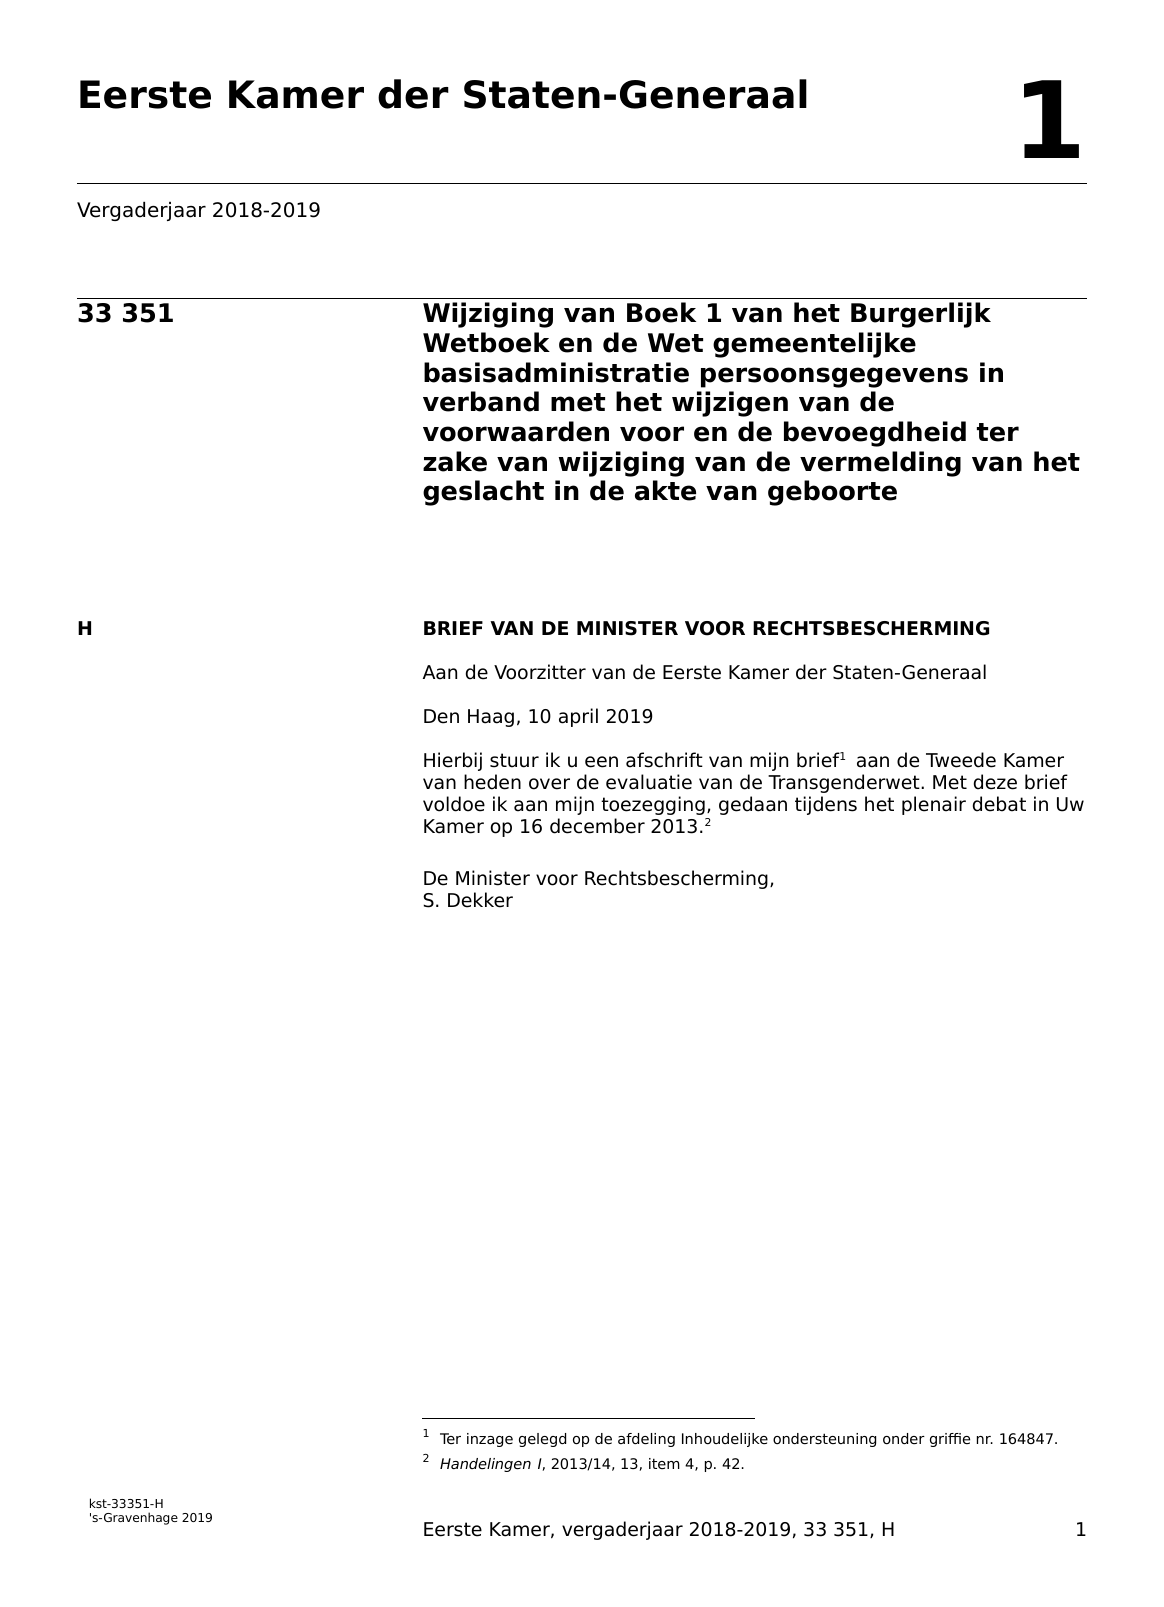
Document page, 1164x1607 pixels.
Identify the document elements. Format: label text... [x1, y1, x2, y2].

text Ter inzage gelegd op de afdeling Inhoudelijke ondersteuning onder griffie nr. 164847. [422, 1427, 1087, 1449]
text De Minister voor Rechtsbescherming, S. Dekker [422, 868, 1087, 912]
table_header 1 [886, 59, 1087, 183]
text Handelingen I, 2013/14, 13, item 4, p. 42. [422, 1452, 1087, 1474]
text Aan de Voorzitter van de Eerste Kamer der Staten-Generaal [422, 662, 1087, 684]
subtitle 33 351 Wijziging van Boek 1 van het Burgerlijk Wetboek en de Wet gemeentelijke basisadministratie persoonsgegevens in verband met het wijzigen van de voorwaarden voor en de bevoegdheid ter zake van wijziging van de vermelding van het geslacht in de akte van geboorte [77, 299, 1087, 507]
text 's-Gravenhage 2019 [88, 1511, 323, 1525]
table_cell Vergaderjaar 2018-2019 [77, 184, 1087, 298]
text Den Haag, 10 april 2019 [422, 706, 1087, 728]
text Hierbij stuur ik u een afschrift van mijn brief aan de Tweede Kamer van heden over de evaluatie van de Transgenderwet. Met deze brief voldoe ik aan mijn toezegging, gedaan tijdens het plenair debat in Uw Kamer op 16 december 2013. [422, 750, 1087, 838]
subtitle H BRIEF VAN DE MINISTER VOOR RECHTSBESCHERMING [77, 618, 1087, 640]
text kst-33351-H [88, 1497, 323, 1511]
table_header Eerste Kamer der Staten-Generaal [77, 59, 886, 183]
